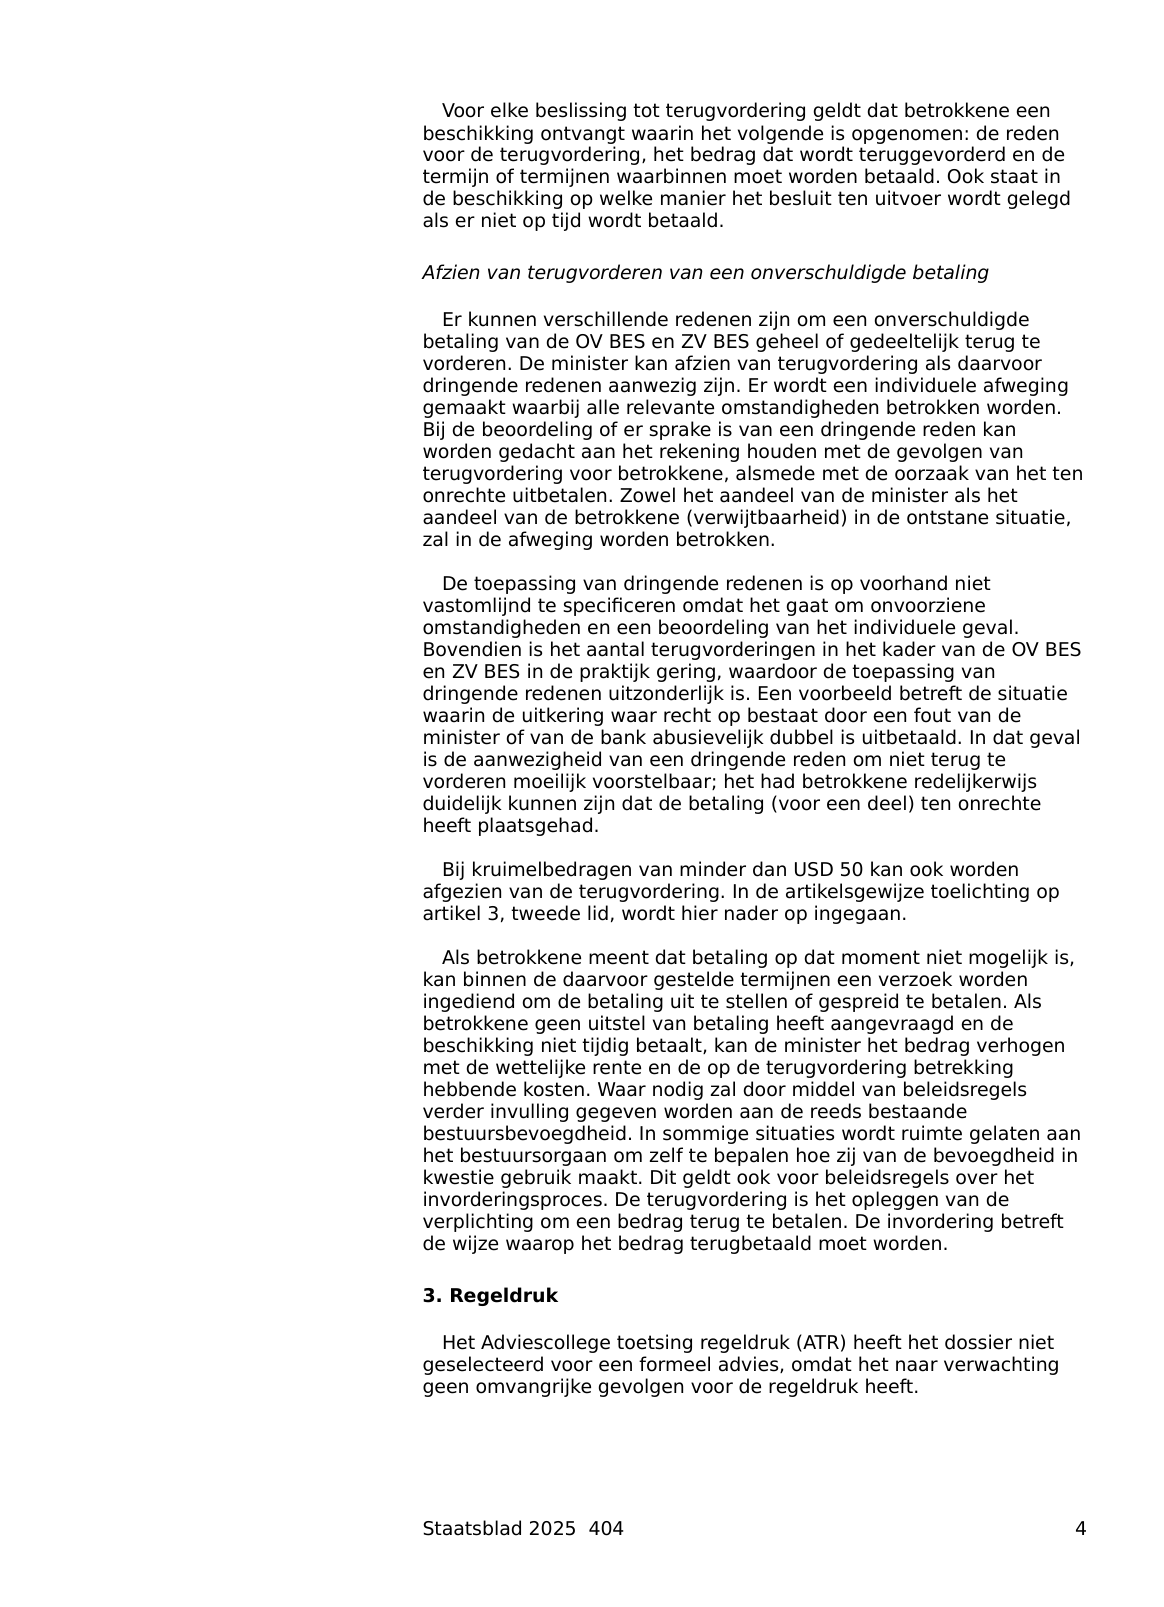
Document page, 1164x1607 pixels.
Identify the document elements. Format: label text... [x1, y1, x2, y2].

text Er kunnen verschillende redenen zijn om een onverschuldigde betaling van de OV BES en ZV BES geheel of gedeeltelijk terug te vorderen. De minister kan afzien van terugvordering als daarvoor dringende redenen aanwezig zijn. Er wordt een individuele afweging gemaakt waarbij alle relevante omstandigheden betrokken worden. Bij de beoordeling of er sprake is van een dringende reden kan worden gedacht aan het rekening houden met de gevolgen van terugvordering voor betrokkene, alsmede met de oorzaak van het ten onrechte uitbetalen. Zowel het aandeel van de minister als het aandeel van de betrokkene (verwijtbaarheid) in de ontstane situatie, zal in de afweging worden betrokken. [422, 309, 1087, 551]
subtitle 3. Regeldruk [422, 1285, 1087, 1307]
text Bij kruimelbedragen van minder dan USD 50 kan ook worden afgezien van de terugvordering. In de artikelsgewijze toelichting op artikel 3, tweede lid, wordt hier nader op ingegaan. [422, 859, 1087, 925]
text Het Adviescollege toetsing regeldruk (ATR) heeft het dossier niet geselecteerd voor een formeel advies, omdat het naar verwachting geen omvangrijke gevolgen voor de regeldruk heeft. [422, 1332, 1087, 1398]
text Als betrokkene meent dat betaling op dat moment niet mogelijk is, kan binnen de daarvoor gestelde termijnen een verzoek worden ingediend om de betaling uit te stellen of gespreid te betalen. Als betrokkene geen uitstel van betaling heeft aangevraagd en de beschikking niet tijdig betaalt, kan de minister het bedrag verhogen met de wettelijke rente en de op de terugvordering betrekking hebbende kosten. Waar nodig zal door middel van beleidsregels verder invulling gegeven worden aan de reeds bestaande bestuursbevoegdheid. In sommige situaties wordt ruimte gelaten aan het bestuursorgaan om zelf te bepalen hoe zij van de bevoegdheid in kwestie gebruik maakt. Dit geldt ook voor beleidsregels over het invorderingsproces. De terugvordering is het opleggen van de verplichting om een bedrag terug te betalen. De invordering betreft de wijze waarop het bedrag terugbetaald moet worden. [422, 947, 1087, 1255]
text De toepassing van dringende redenen is op voorhand niet vastomlijnd te specificeren omdat het gaat om onvoorziene omstandigheden en een beoordeling van het individuele geval. Bovendien is het aantal terugvorderingen in het kader van de OV BES en ZV BES in de praktijk gering, waardoor de toepassing van dringende redenen uitzonderlijk is. Een voorbeeld betreft de situatie waarin de uitkering waar recht op bestaat door een fout van de minister of van de bank abusievelijk dubbel is uitbetaald. In dat geval is de aanwezigheid van een dringende reden om niet terug te vorderen moeilijk voorstelbaar; het had betrokkene redelijkerwijs duidelijk kunnen zijn dat de betaling (voor een deel) ten onrechte heeft plaatsgehad. [422, 573, 1087, 837]
subtitle Afzien van terugvorderen van een onverschuldigde betaling [422, 262, 1087, 284]
text Voor elke beslissing tot terugvordering geldt dat betrokkene een beschikking ontvangt waarin het volgende is opgenomen: de reden voor de terugvordering, het bedrag dat wordt teruggevorderd en de termijn of termijnen waarbinnen moet worden betaald. Ook staat in de beschikking op welke manier het besluit ten uitvoer wordt gelegd als er niet op tijd wordt betaald. [422, 100, 1087, 232]
